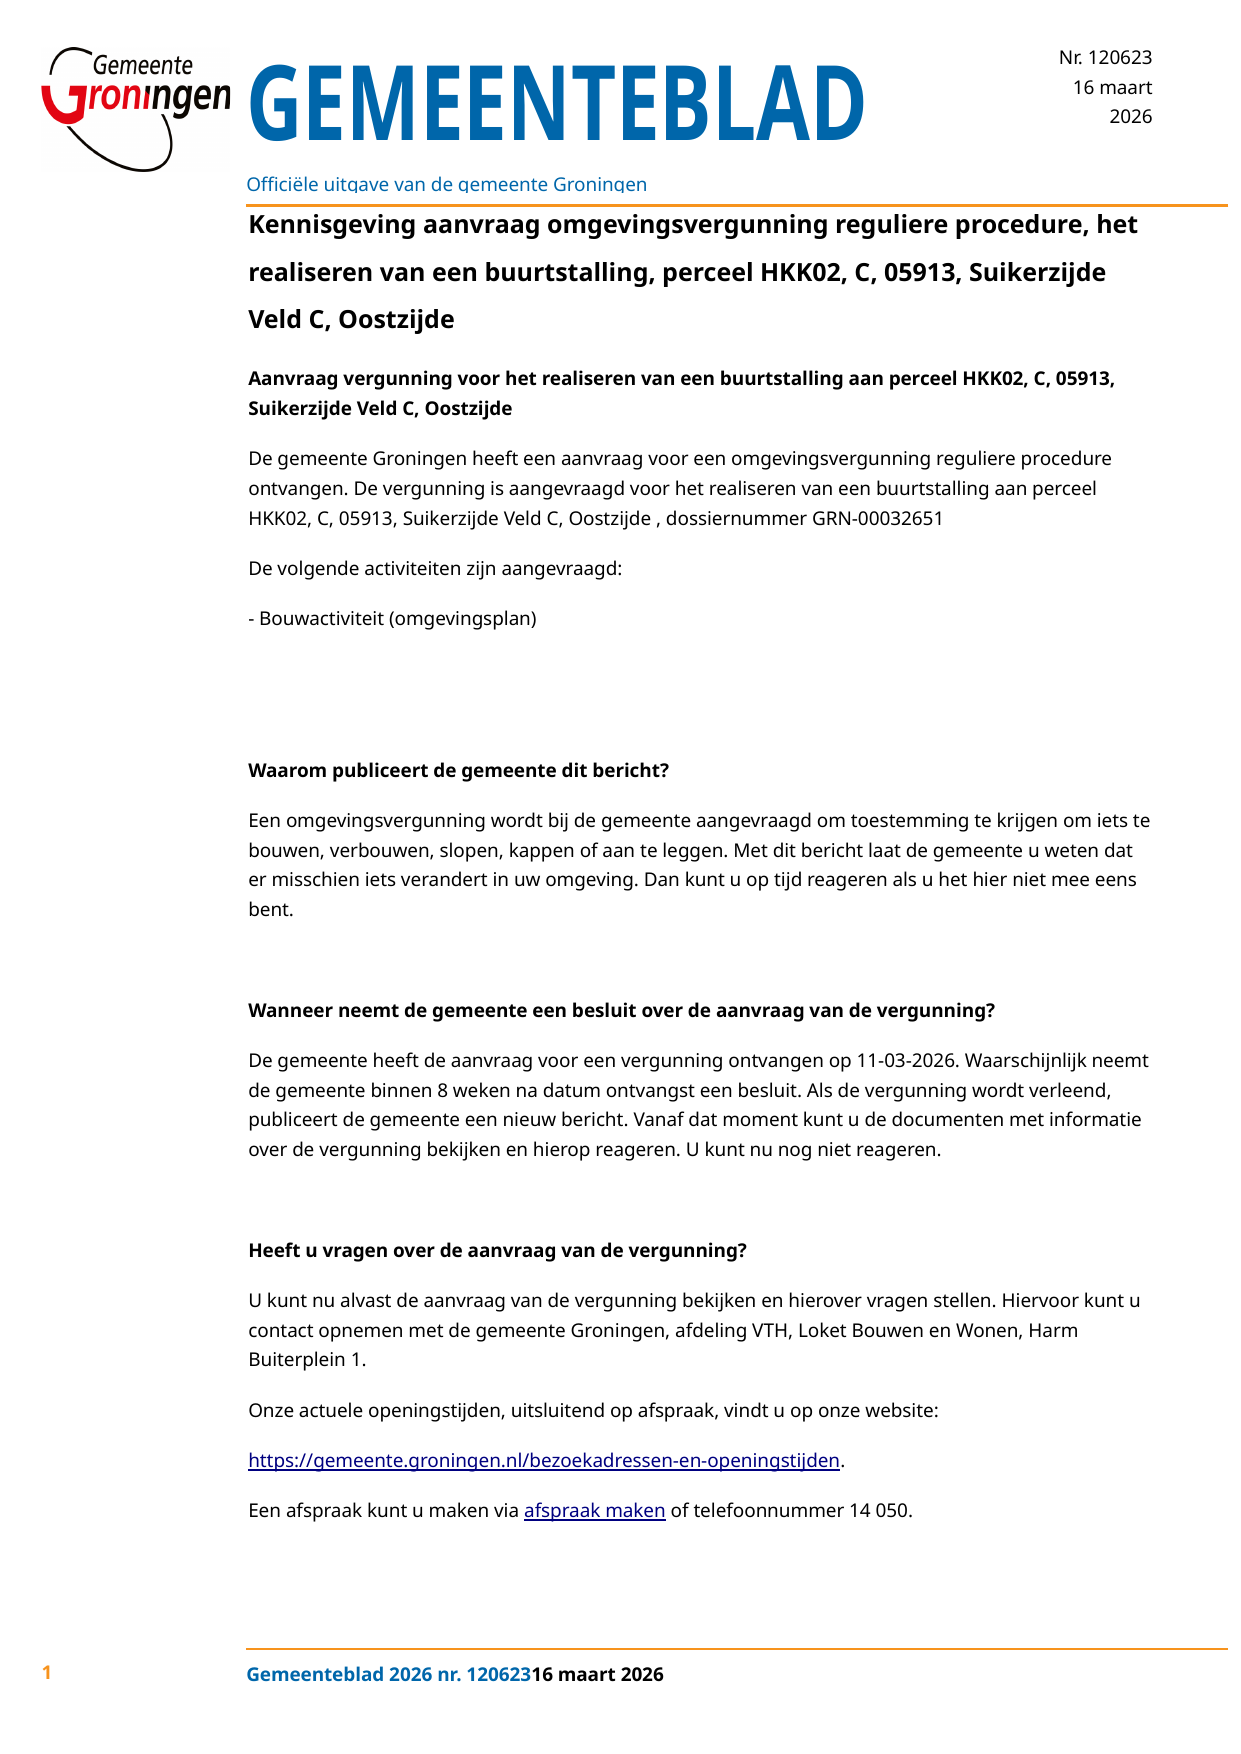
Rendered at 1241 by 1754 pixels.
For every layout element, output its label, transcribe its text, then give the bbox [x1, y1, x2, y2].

text Een afspraak kunt u maken via afspraak maken of telefoonnummer 14 050. [248, 1498, 1152, 1523]
text Heeft u vragen over de aanvraag van de vergunning? [248, 1237, 1152, 1262]
text De volgende activiteiten zijn aangevraagd: [248, 555, 1152, 581]
text https://gemeente.groningen.nl/bezoekadressen-en-openingstijden. [248, 1447, 1152, 1473]
text Kennisgeving aanvraag omgevingsvergunning reguliere procedure, het realiseren van een buurtstalling, perceel HKK02, C, 05913, Suikerzijde Veld C, Oostzijde [248, 207, 1152, 336]
text De gemeente heeft de aanvraag voor een vergunning ontvangen op 11-03-2026. Waarschijnlijk neemt de gemeente binnen 8 weken na datum ontvangst een besluit. Als de vergunning wordt verleend, publiceert de gemeente een nieuw bericht. Vanaf dat moment kunt u de documenten met informatie over de vergunning bekijken en hierop reageren. U kunt nu nog niet reageren. [248, 1047, 1152, 1162]
text Wanneer neemt de gemeente een besluit over de aanvraag van de vergunning? [248, 997, 1152, 1022]
picture [41, 47, 231, 172]
text - Bouwactiviteit (omgevingsplan) [248, 606, 1152, 631]
text De gemeente Groningen heeft een aanvraag voor een omgevingsvergunning reguliere procedure ontvangen. De vergunning is aangevraagd voor het realiseren van een buurtstalling aan perceel HKK02, C, 05913, Suikerzijde Veld C, Oostzijde , dossiernummer GRN-00032651 [248, 446, 1152, 530]
text U kunt nu alvast de aanvraag van de vergunning bekijken en hierover vragen stellen. Hiervoor kunt u contact opnemen met de gemeente Groningen, afdeling VTH, Loket Bouwen en Wonen, Harm Buiterplein 1. [248, 1287, 1152, 1372]
text Een omgevingsvergunning wordt bij de gemeente aangevraagd om toestemming te krijgen om iets te bouwen, verbouwen, slopen, kappen of aan te leggen. Met dit bericht laat de gemeente u weten dat er misschien iets verandert in uw omgeving. Dan kunt u op tijd reageren als u het hier niet mee eens bent. [248, 807, 1152, 922]
text Waarom publiceert de gemeente dit bericht? [248, 757, 1152, 782]
text Onze actuele openingstijden, uitsluitend op afspraak, vindt u op onze website: [248, 1397, 1152, 1422]
text Aanvraag vergunning voor het realiseren van een buurtstalling aan perceel HKK02, C, 05913, Suikerzijde Veld C, Oostzijde [248, 366, 1152, 421]
